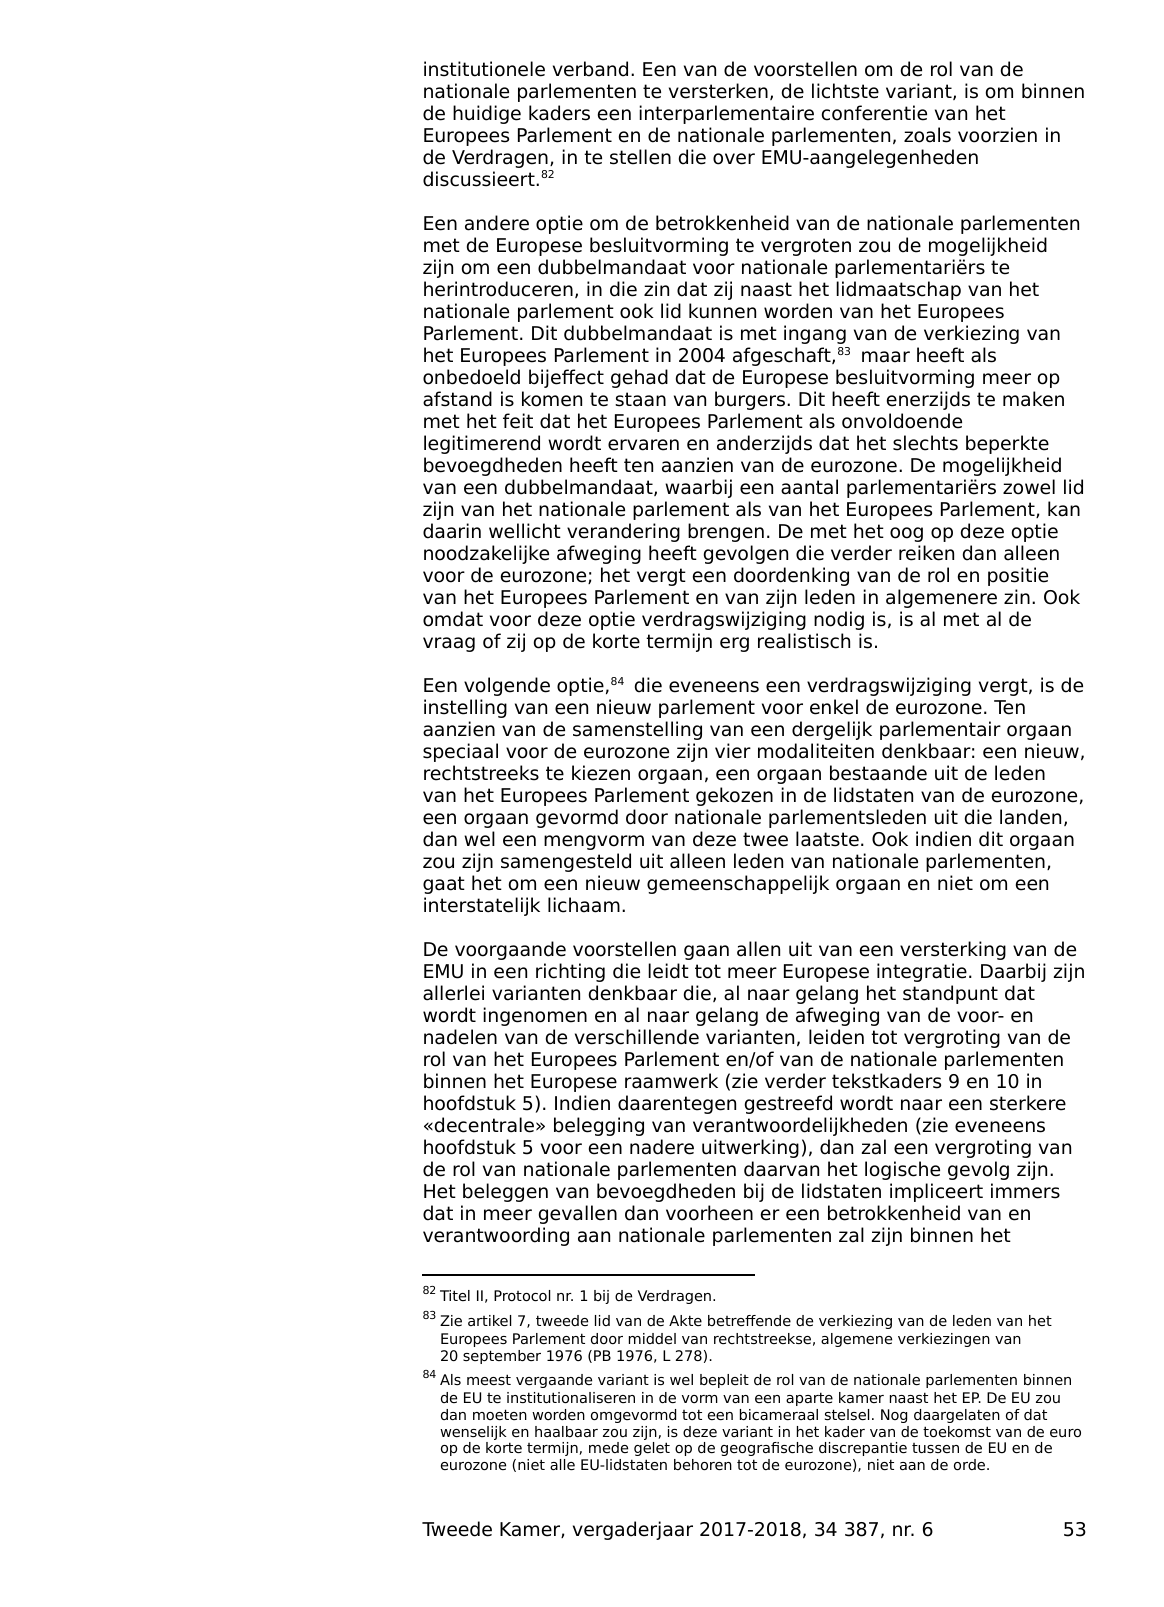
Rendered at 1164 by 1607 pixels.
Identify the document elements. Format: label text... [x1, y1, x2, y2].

text Als meest vergaande variant is wel bepleit de rol van de nationale parlementen binnen de EU te institutionaliseren in de vorm van een aparte kamer naast het EP. De EU zou dan moeten worden omgevormd tot een bicameraal stelsel. Nog daargelaten of dat wenselijk en haalbaar zou zijn, is deze variant in het kader van de toekomst van de euro op de korte termijn, mede gelet op de geografische discrepantie tussen de EU en de eurozone (niet alle EU-lidstaten behoren tot de eurozone), niet aan de orde. [422, 1368, 1087, 1474]
text Een andere optie om de betrokkenheid van de nationale parlementen met de Europese besluitvorming te vergroten zou de mogelijkheid zijn om een dubbelmandaat voor nationale parlementariërs te herintroduceren, in die zin dat zij naast het lidmaatschap van het nationale parlement ook lid kunnen worden van het Europees Parlement. Dit dubbelmandaat is met ingang van de verkiezing van het Europees Parlement in 2004 afgeschaft, maar heeft als onbedoeld bijeffect gehad dat de Europese besluitvorming meer op afstand is komen te staan van burgers. Dit heeft enerzijds te maken met het feit dat het Europees Parlement als onvoldoende legitimerend wordt ervaren en anderzijds dat het slechts beperkte bevoegdheden heeft ten aanzien van de eurozone. De mogelijkheid van een dubbelmandaat, waarbij een aantal parlementariërs zowel lid zijn van het nationale parlement als van het Europees Parlement, kan daarin wellicht verandering brengen. De met het oog op deze optie noodzakelijke afweging heeft gevolgen die verder reiken dan alleen voor de eurozone; het vergt een doordenking van de rol en positie van het Europees Parlement en van zijn leden in algemenere zin. Ook omdat voor deze optie verdragswijziging nodig is, is al met al de vraag of zij op de korte termijn erg realistisch is. [422, 213, 1087, 653]
text institutionele verband. Een van de voorstellen om de rol van de nationale parlementen te versterken, de lichtste variant, is om binnen de huidige kaders een interparlementaire conferentie van het Europees Parlement en de nationale parlementen, zoals voorzien in de Verdragen, in te stellen die over EMU-aangelegenheden discussieert. [422, 59, 1087, 191]
text Titel II, Protocol nr. 1 bij de Verdragen. [422, 1284, 1087, 1306]
text Zie artikel 7, tweede lid van de Akte betreffende de verkiezing van de leden van het Europees Parlement door middel van rechtstreekse, algemene verkiezingen van 20 september 1976 (PB 1976, L 278). [422, 1309, 1087, 1365]
text Een volgende optie, die eveneens een verdragswijziging vergt, is de instelling van een nieuw parlement voor enkel de eurozone. Ten aanzien van de samenstelling van een dergelijk parlementair orgaan speciaal voor de eurozone zijn vier modaliteiten denkbaar: een nieuw, rechtstreeks te kiezen orgaan, een orgaan bestaande uit de leden van het Europees Parlement gekozen in de lidstaten van de eurozone, een orgaan gevormd door nationale parlementsleden uit die landen, dan wel een mengvorm van deze twee laatste. Ook indien dit orgaan zou zijn samengesteld uit alleen leden van nationale parlementen, gaat het om een nieuw gemeenschappelijk orgaan en niet om een interstatelijk lichaam. [422, 675, 1087, 917]
text De voorgaande voorstellen gaan allen uit van een versterking van de EMU in een richting die leidt tot meer Europese integratie. Daarbij zijn allerlei varianten denkbaar die, al naar gelang het standpunt dat wordt ingenomen en al naar gelang de afweging van de voor- en nadelen van de verschillende varianten, leiden tot vergroting van de rol van het Europees Parlement en/of van de nationale parlementen binnen het Europese raamwerk (zie verder tekstkaders 9 en 10 in hoofdstuk 5). Indien daarentegen gestreefd wordt naar een sterkere «decentrale» belegging van verantwoordelijkheden (zie eveneens hoofdstuk 5 voor een nadere uitwerking), dan zal een vergroting van de rol van nationale parlementen daarvan het logische gevolg zijn. Het beleggen van bevoegdheden bij de lidstaten impliceert immers dat in meer gevallen dan voorheen er een betrokkenheid van en verantwoording aan nationale parlementen zal zijn binnen het [422, 939, 1087, 1247]
